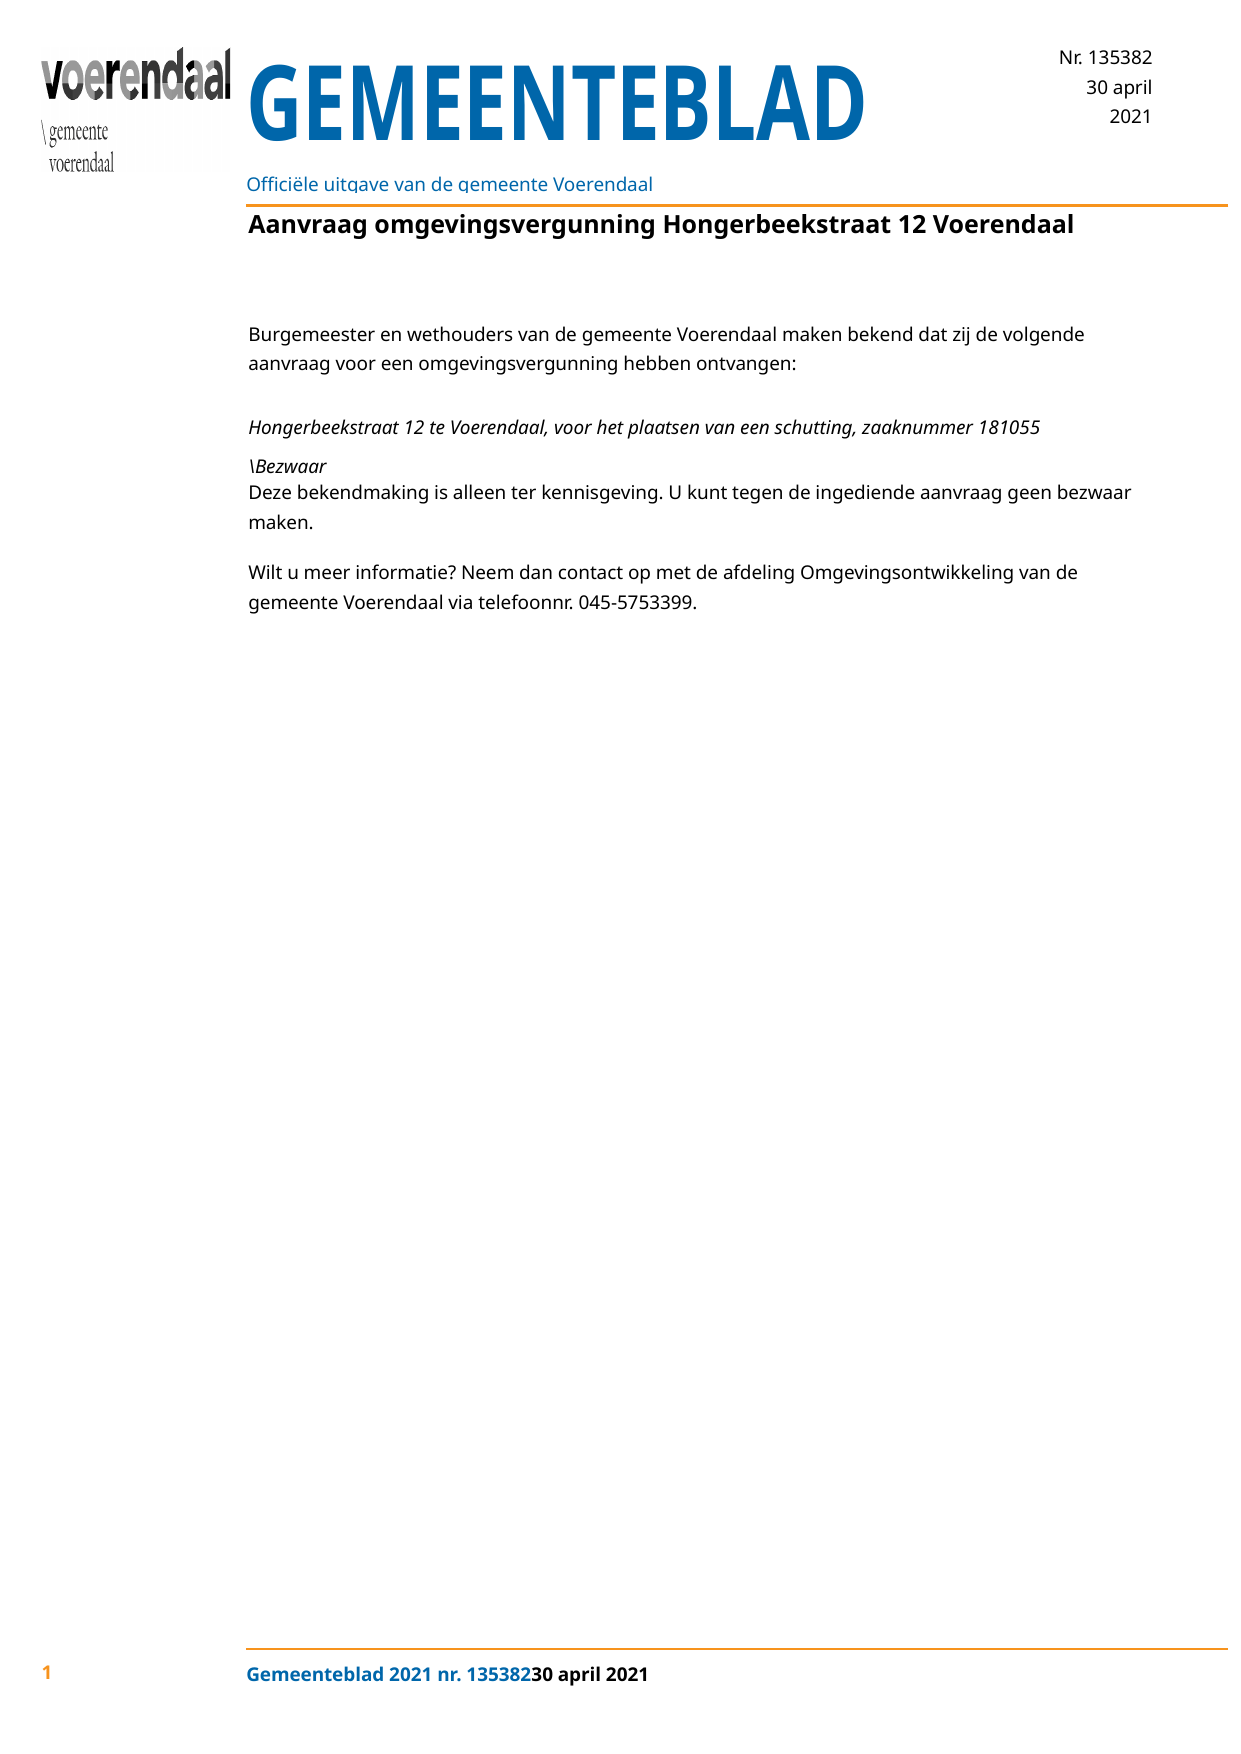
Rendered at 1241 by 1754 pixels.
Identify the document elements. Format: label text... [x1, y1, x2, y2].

text \Bezwaar [248, 453, 1152, 479]
text Aanvraag omgevingsvergunning Hongerbeekstraat 12 Voerendaal [248, 207, 1152, 241]
text Deze bekendmaking is alleen ter kennisgeving. U kunt tegen de ingediende aanvraag geen bezwaar maken. [248, 479, 1152, 534]
text Wilt u meer informatie? Neem dan contact op met de afdeling Omgevingsontwikkeling van de gemeente Voerendaal via telefoonnr. 045-5753399. [248, 559, 1152, 614]
text Hongerbeekstraat 12 te Voerendaal, voor het plaatsen van een schutting, zaaknummer 181055 [248, 414, 1152, 440]
picture [41, 47, 231, 172]
text Burgemeester en wethouders van de gemeente Voerendaal maken bekend dat zij de volgende aanvraag voor een omgevingsvergunning hebben ontvangen: [248, 321, 1152, 376]
